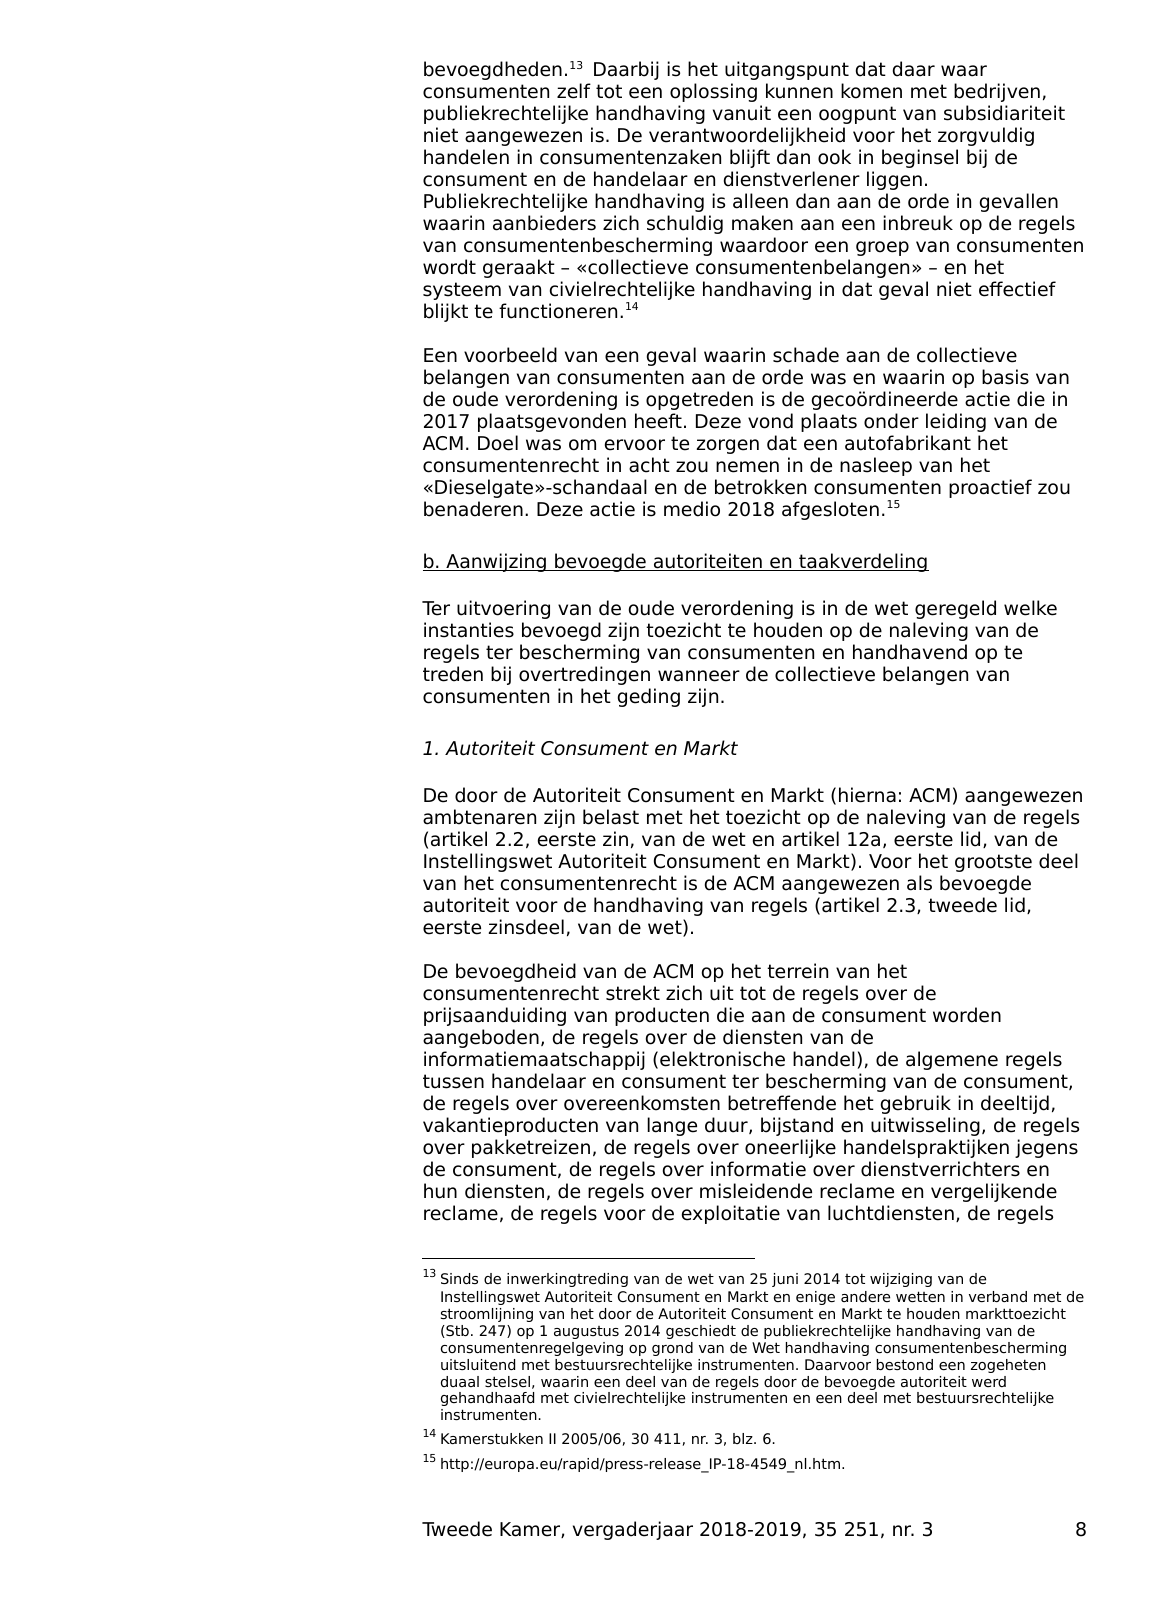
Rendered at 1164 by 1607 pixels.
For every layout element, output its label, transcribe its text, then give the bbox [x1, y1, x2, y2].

text De bevoegdheid van de ACM op het terrein van het consumentenrecht strekt zich uit tot de regels over de prijsaanduiding van producten die aan de consument worden aangeboden, de regels over de diensten van de informatiemaatschappij (elektronische handel), de algemene regels tussen handelaar en consument ter bescherming van de consument, de regels over overeenkomsten betreffende het gebruik in deeltijd, vakantieproducten van lange duur, bijstand en uitwisseling, de regels over pakketreizen, de regels over oneerlijke handelspraktijken jegens de consument, de regels over informatie over dienstverrichters en hun diensten, de regels over misleidende reclame en vergelijkende reclame, de regels voor de exploitatie van luchtdiensten, de regels [422, 961, 1087, 1224]
text Sinds de inwerkingtreding van de wet van 25 juni 2014 tot wijziging van de Instellingswet Autoriteit Consument en Markt en enige andere wetten in verband met de stroomlijning van het door de Autoriteit Consument en Markt te houden markttoezicht (Stb. 247) op 1 augustus 2014 geschiedt de publiekrechtelijke handhaving van de consumentenregelgeving op grond van de Wet handhaving consumentenbescherming uitsluitend met bestuursrechtelijke instrumenten. Daarvoor bestond een zogeheten duaal stelsel, waarin een deel van de regels door de bevoegde autoriteit werd gehandhaafd met civielrechtelijke instrumenten en een deel met bestuursrechtelijke instrumenten. [422, 1267, 1087, 1424]
text Kamerstukken II 2005/06, 30 411, nr. 3, blz. 6. [422, 1427, 1087, 1449]
subtitle b. Aanwijzing bevoegde autoriteiten en taakverdeling [422, 551, 1087, 573]
text bevoegdheden. Daarbij is het uitgangspunt dat daar waar consumenten zelf tot een oplossing kunnen komen met bedrijven, publiekrechtelijke handhaving vanuit een oogpunt van subsidiariteit niet aangewezen is. De verantwoordelijkheid voor het zorgvuldig handelen in consumentenzaken blijft dan ook in beginsel bij de consument en de handelaar en dienstverlener liggen. Publiekrechtelijke handhaving is alleen dan aan de orde in gevallen waarin aanbieders zich schuldig maken aan een inbreuk op de regels van consumentenbescherming waardoor een groep van consumenten wordt geraakt – «collectieve consumentenbelangen» – en het systeem van civielrechtelijke handhaving in dat geval niet effectief blijkt te functioneren. [422, 59, 1087, 323]
text Een voorbeeld van een geval waarin schade aan de collectieve belangen van consumenten aan de orde was en waarin op basis van de oude verordening is opgetreden is de gecoördineerde actie die in 2017 plaatsgevonden heeft. Deze vond plaats onder leiding van de ACM. Doel was om ervoor te zorgen dat een autofabrikant het consumentenrecht in acht zou nemen in de nasleep van het «Dieselgate»-schandaal en de betrokken consumenten proactief zou benaderen. Deze actie is medio 2018 afgesloten. [422, 345, 1087, 521]
text De door de Autoriteit Consument en Markt (hierna: ACM) aangewezen ambtenaren zijn belast met het toezicht op de naleving van de regels (artikel 2.2, eerste zin, van de wet en artikel 12a, eerste lid, van de Instellingswet Autoriteit Consument en Markt). Voor het grootste deel van het consumentenrecht is de ACM aangewezen als bevoegde autoriteit voor de handhaving van regels (artikel 2.3, tweede lid, eerste zinsdeel, van de wet). [422, 785, 1087, 938]
text Ter uitvoering van de oude verordening is in de wet geregeld welke instanties bevoegd zijn toezicht te houden op de naleving van de regels ter bescherming van consumenten en handhavend op te treden bij overtredingen wanneer de collectieve belangen van consumenten in het geding zijn. [422, 598, 1087, 708]
subtitle 1. Autoriteit Consument en Markt [422, 738, 1087, 760]
text http://europa.eu/rapid/press-release_IP-18-4549_nl.htm. [422, 1452, 1087, 1474]
